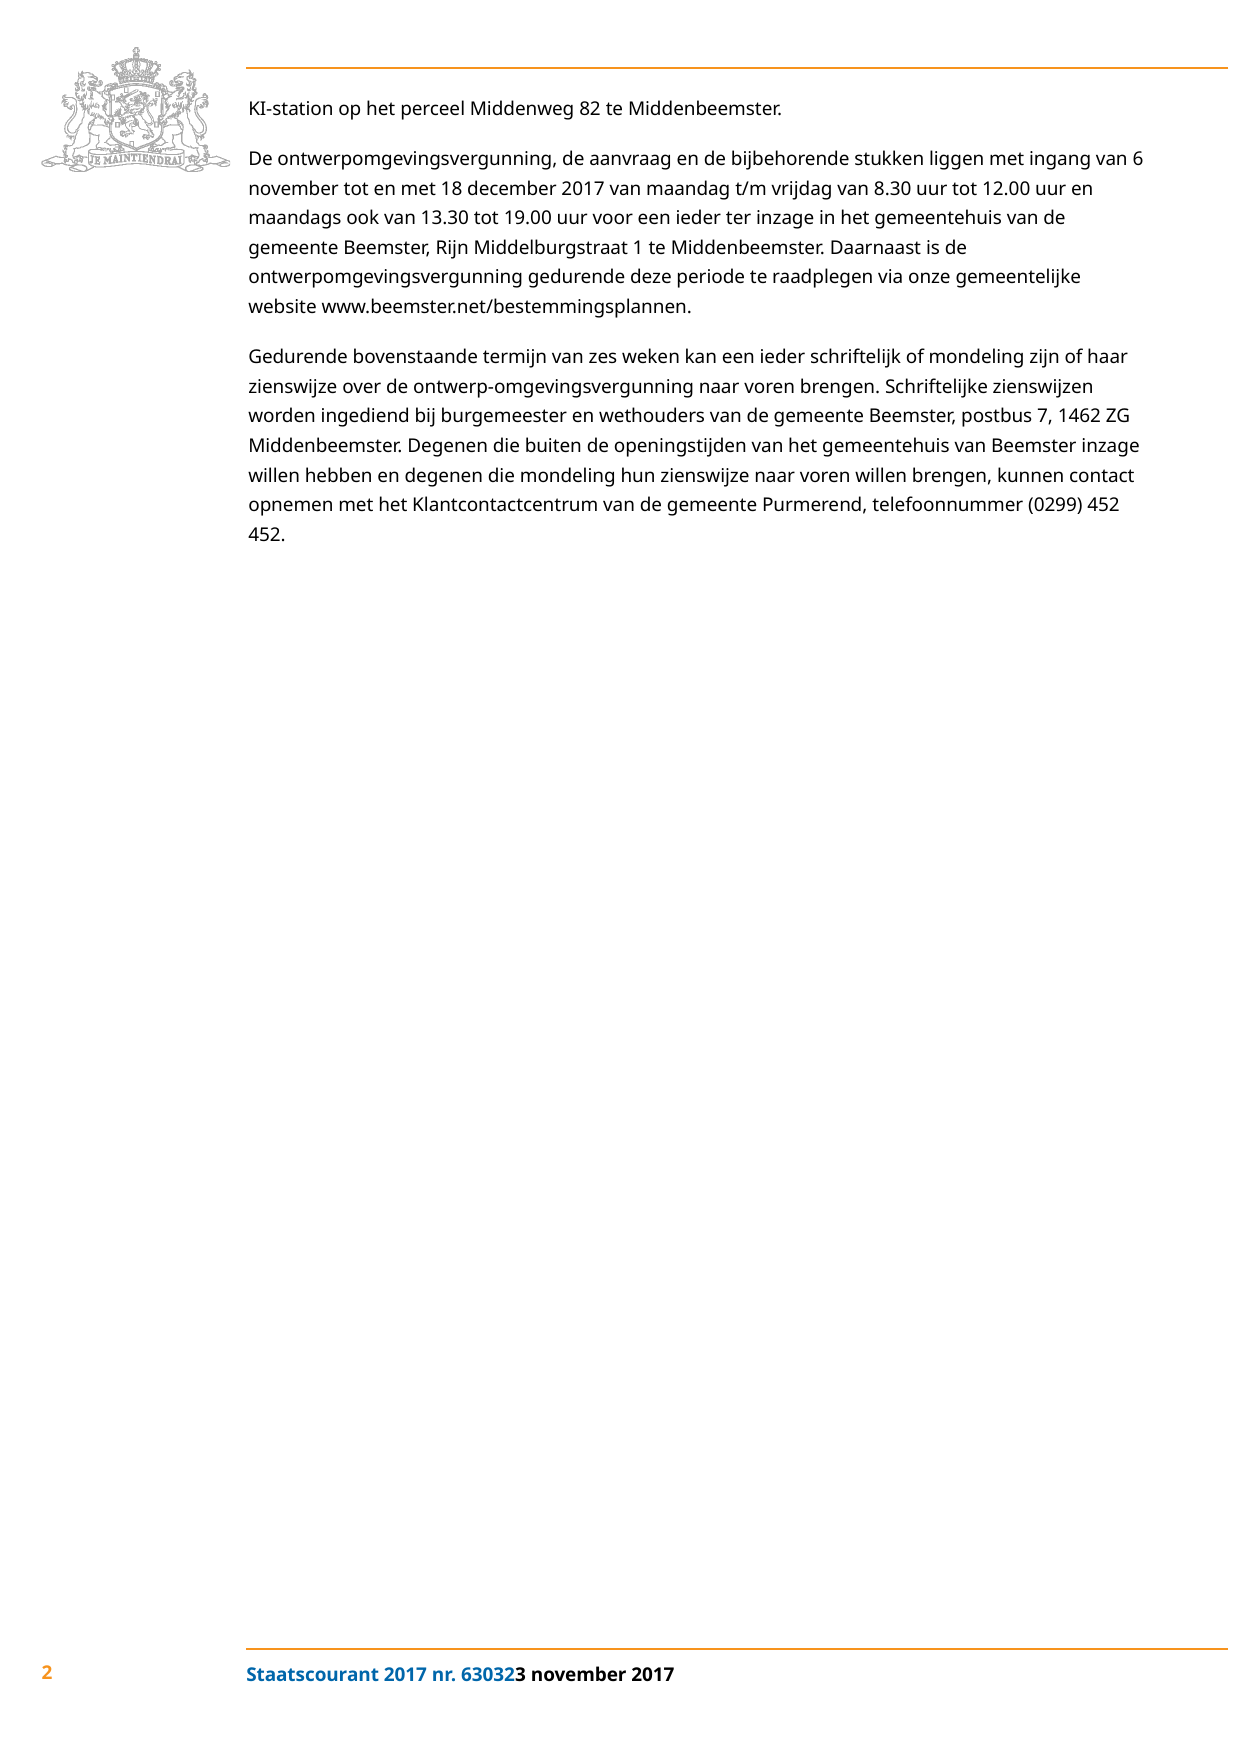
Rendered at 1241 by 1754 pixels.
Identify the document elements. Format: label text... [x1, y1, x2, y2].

text KI-station op het perceel Middenweg 82 te Middenbeemster. [248, 95, 1152, 121]
text De ontwerpomgevingsvergunning, de aanvraag en de bijbehorende stukken liggen met ingang van 6 november tot en met 18 december 2017 van maandag t/m vrijdag van 8.30 uur tot 12.00 uur en maandags ook van 13.30 tot 19.00 uur voor een ieder ter inzage in het gemeentehuis van de gemeente Beemster, Rijn Middelburgstraat 1 te Middenbeemster. Daarnaast is de ontwerpomgevingsvergunning gedurende deze periode te raadplegen via onze gemeentelijke website www.beemster.net/bestemmingsplannen. [248, 145, 1152, 319]
picture [41, 47, 231, 172]
text Gedurende bovenstaande termijn van zes weken kan een ieder schriftelijk of mondeling zijn of haar zienswijze over de ontwerp-omgevingsvergunning naar voren brengen. Schriftelijke zienswijzen worden ingediend bij burgemeester en wethouders van de gemeente Beemster, postbus 7, 1462 ZG Middenbeemster. Degenen die buiten de openingstijden van het gemeentehuis van Beemster inzage willen hebben en degenen die mondeling hun zienswijze naar voren willen brengen, kunnen contact opnemen met het Klantcontactcentrum van de gemeente Purmerend, telefoonnummer (0299) 452 452. [248, 343, 1152, 547]
